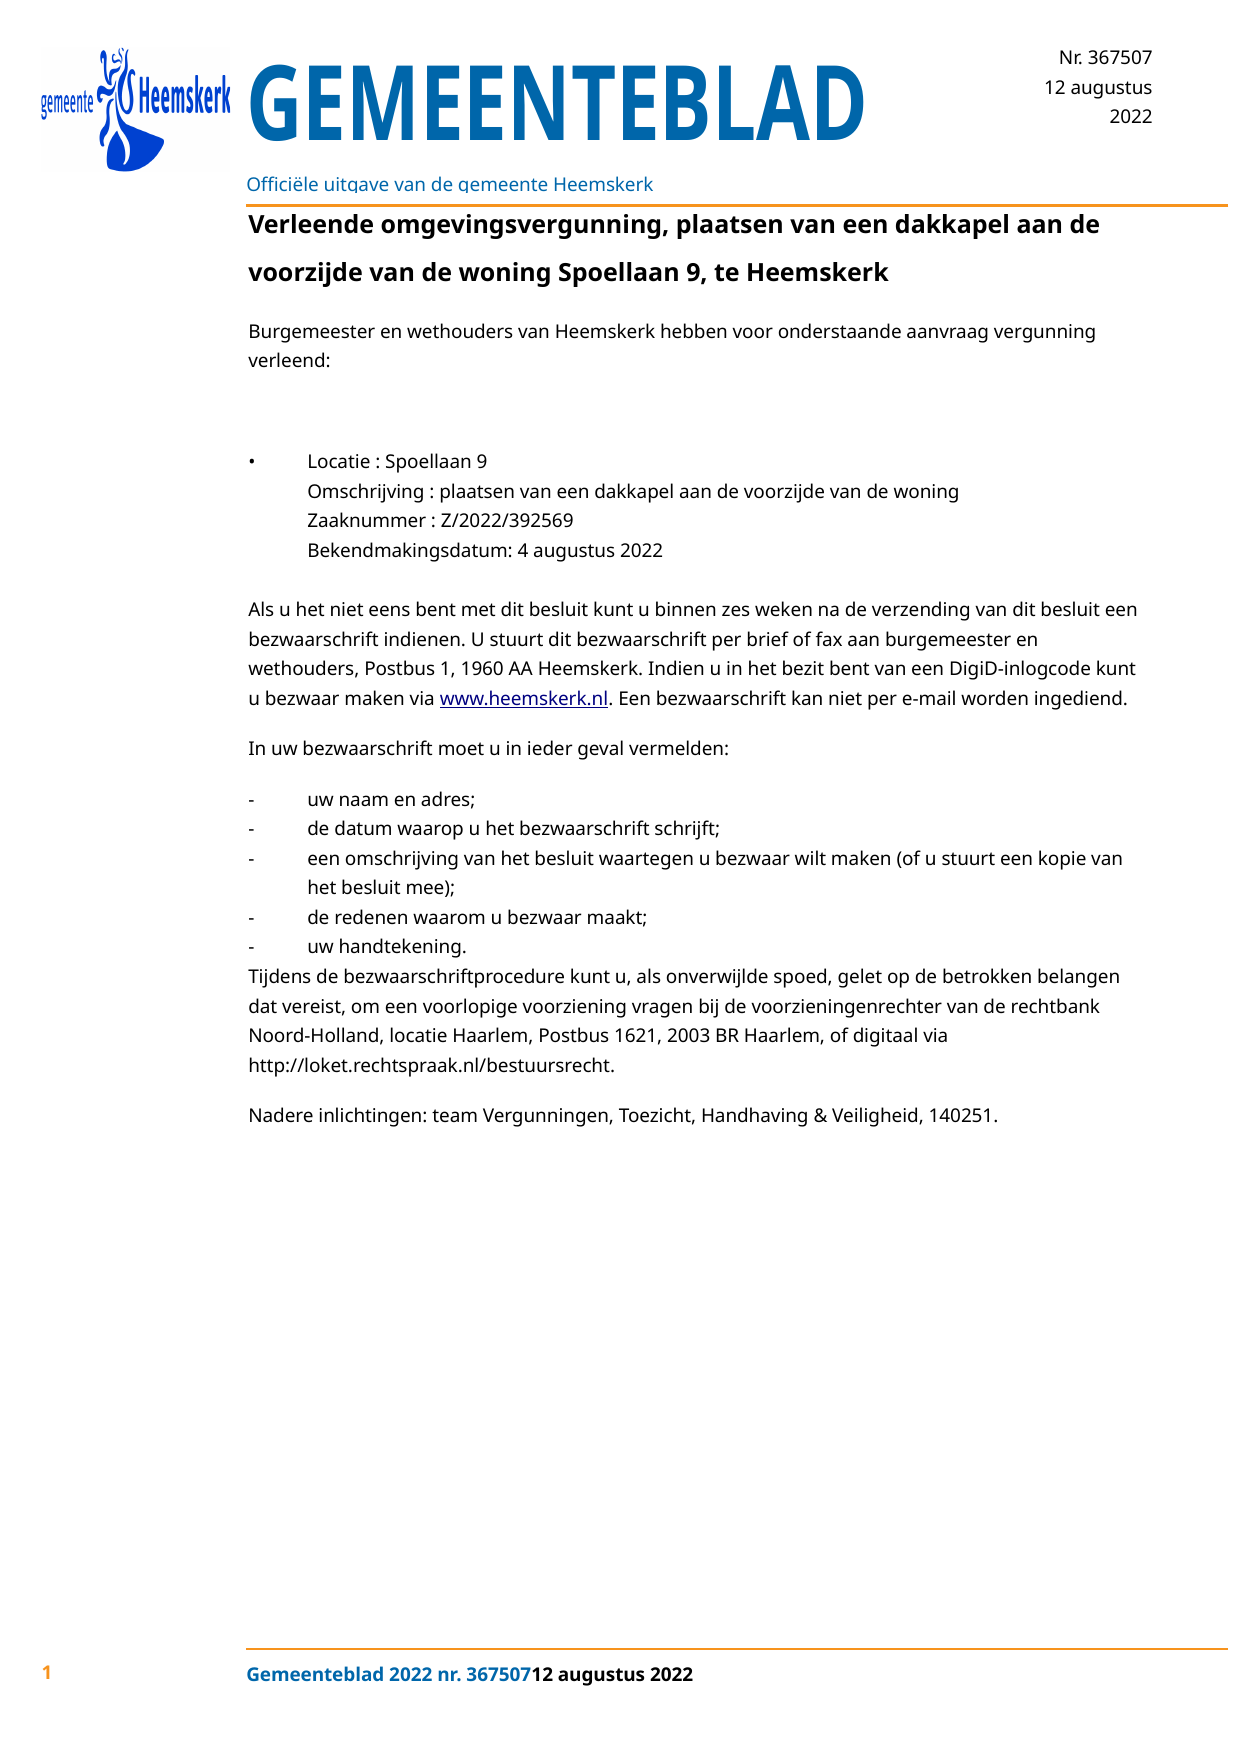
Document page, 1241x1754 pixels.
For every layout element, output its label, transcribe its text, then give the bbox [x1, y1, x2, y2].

list Omschrijving : plaatsen van een dakkapel aan de voorzijde van de woning [248, 478, 1152, 504]
picture [41, 47, 231, 172]
text Tijdens de bezwaarschriftprocedure kunt u, als onverwijlde spoed, gelet op de betrokken belangen dat vereist, om een voorlopige voorziening vragen bij de voorzieningenrechter van de rechtbank Noord-Holland, locatie Haarlem, Postbus 1621, 2003 BR Haarlem, of digitaal via http://loket.rechtspraak.nl/bestuursrecht. [248, 963, 1152, 1078]
list de datum waarop u het bezwaarschrift schrijft; [248, 815, 1152, 841]
list Zaaknummer : Z/2022/392569 [248, 507, 1152, 533]
list Bekendmakingsdatum: 4 augustus 2022 [248, 537, 1152, 563]
list uw naam en adres; [248, 786, 1152, 812]
text Als u het niet eens bent met dit besluit kunt u binnen zes weken na de verzending van dit besluit een bezwaarschrift indienen. U stuurt dit bezwaarschrift per brief of fax aan burgemeester en wethouders, Postbus 1, 1960 AA Heemskerk. Indien u in het bezit bent van een DigiD-inlogcode kunt u bezwaar maken via www.heemskerk.nl. Een bezwaarschrift kan niet per e-mail worden ingediend. [248, 596, 1152, 711]
list uw handtekening. [248, 934, 1152, 959]
text Burgemeester en wethouders van Heemskerk hebben voor onderstaande aanvraag vergunning verleend: [248, 318, 1152, 373]
list Locatie : Spoellaan 9 [248, 448, 1152, 474]
list een omschrijving van het besluit waartegen u bezwaar wilt maken (of u stuurt een kopie van het besluit mee); [248, 845, 1152, 900]
list de redenen waarom u bezwaar maakt; [248, 904, 1152, 930]
text Verleende omgevingsvergunning, plaatsen van een dakkapel aan de voorzijde van de woning Spoellaan 9, te Heemskerk [248, 207, 1152, 288]
text In uw bezwaarschrift moet u in ieder geval vermelden: [248, 735, 1152, 761]
text Nadere inlichtingen: team Vergunningen, Toezicht, Handhaving & Veiligheid, 140251. [248, 1102, 1152, 1128]
